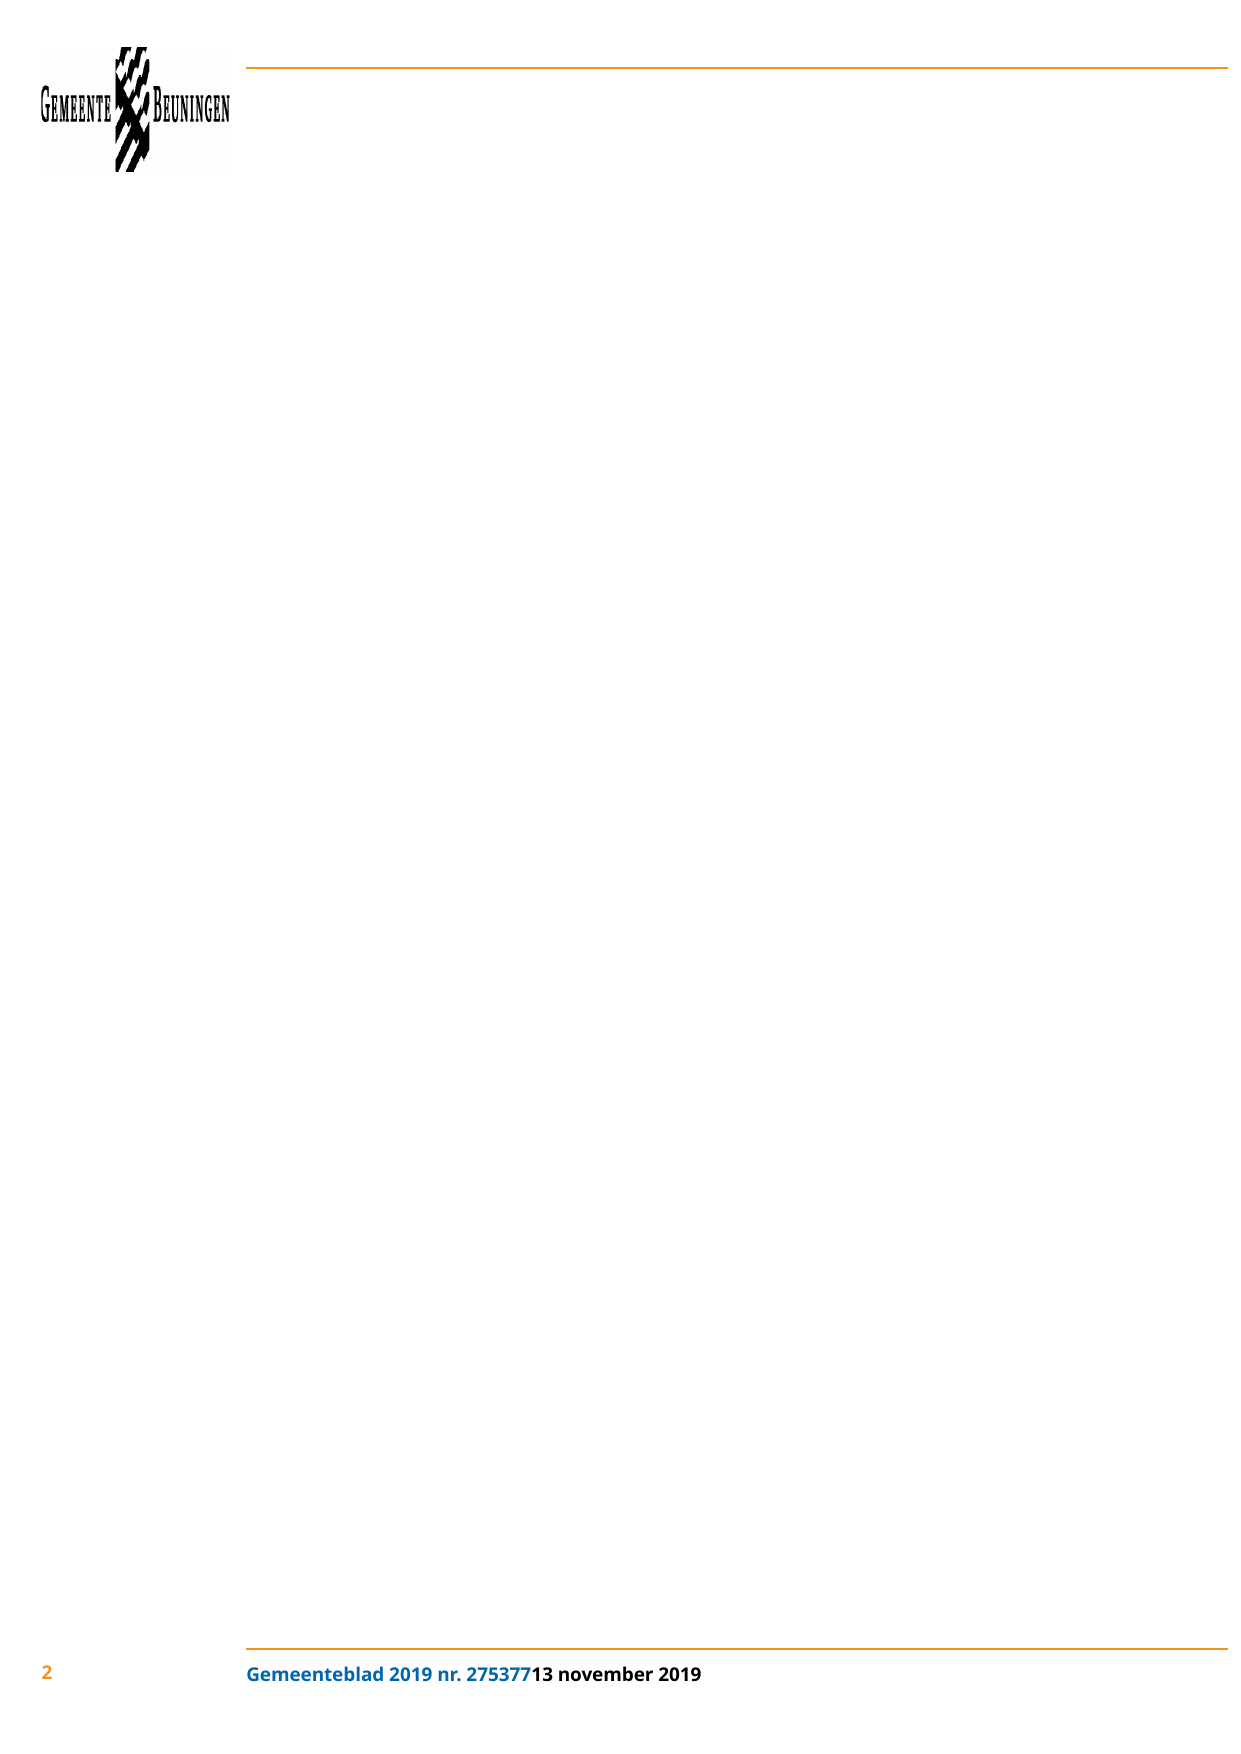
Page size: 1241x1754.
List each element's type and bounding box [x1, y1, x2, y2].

picture [41, 47, 231, 172]
